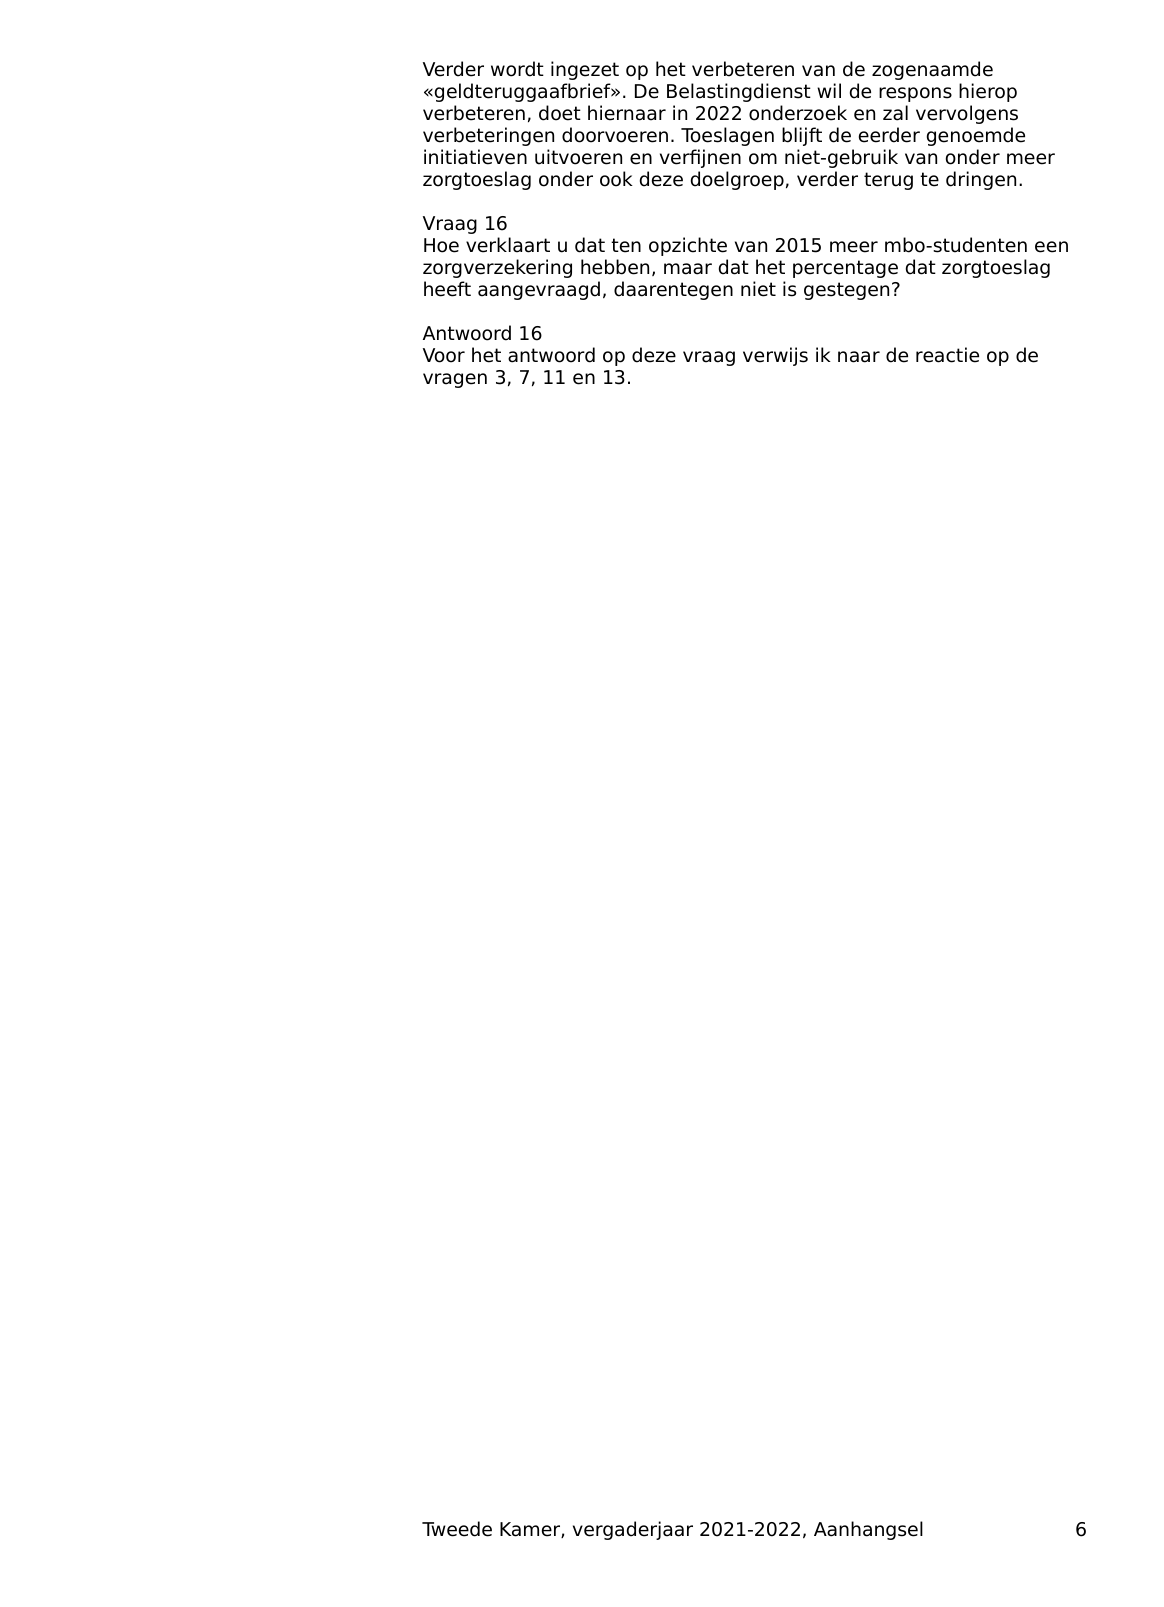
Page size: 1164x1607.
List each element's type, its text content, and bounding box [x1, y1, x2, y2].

text Verder wordt ingezet op het verbeteren van de zogenaamde «geldteruggaafbrief». De Belastingdienst wil de respons hierop verbeteren, doet hiernaar in 2022 onderzoek en zal vervolgens verbeteringen doorvoeren. Toeslagen blijft de eerder genoemde initiatieven uitvoeren en verfijnen om niet-gebruik van onder meer zorgtoeslag onder ook deze doelgroep, verder terug te dringen. [422, 59, 1087, 191]
text Voor het antwoord op deze vraag verwijs ik naar de reactie op de vragen 3, 7, 11 en 13. [422, 345, 1087, 389]
text Antwoord 16 [422, 323, 1087, 345]
text Hoe verklaart u dat ten opzichte van 2015 meer mbo-studenten een zorgverzekering hebben, maar dat het percentage dat zorgtoeslag heeft aangevraagd, daarentegen niet is gestegen? [422, 235, 1087, 301]
text Vraag 16 [422, 213, 1087, 235]
